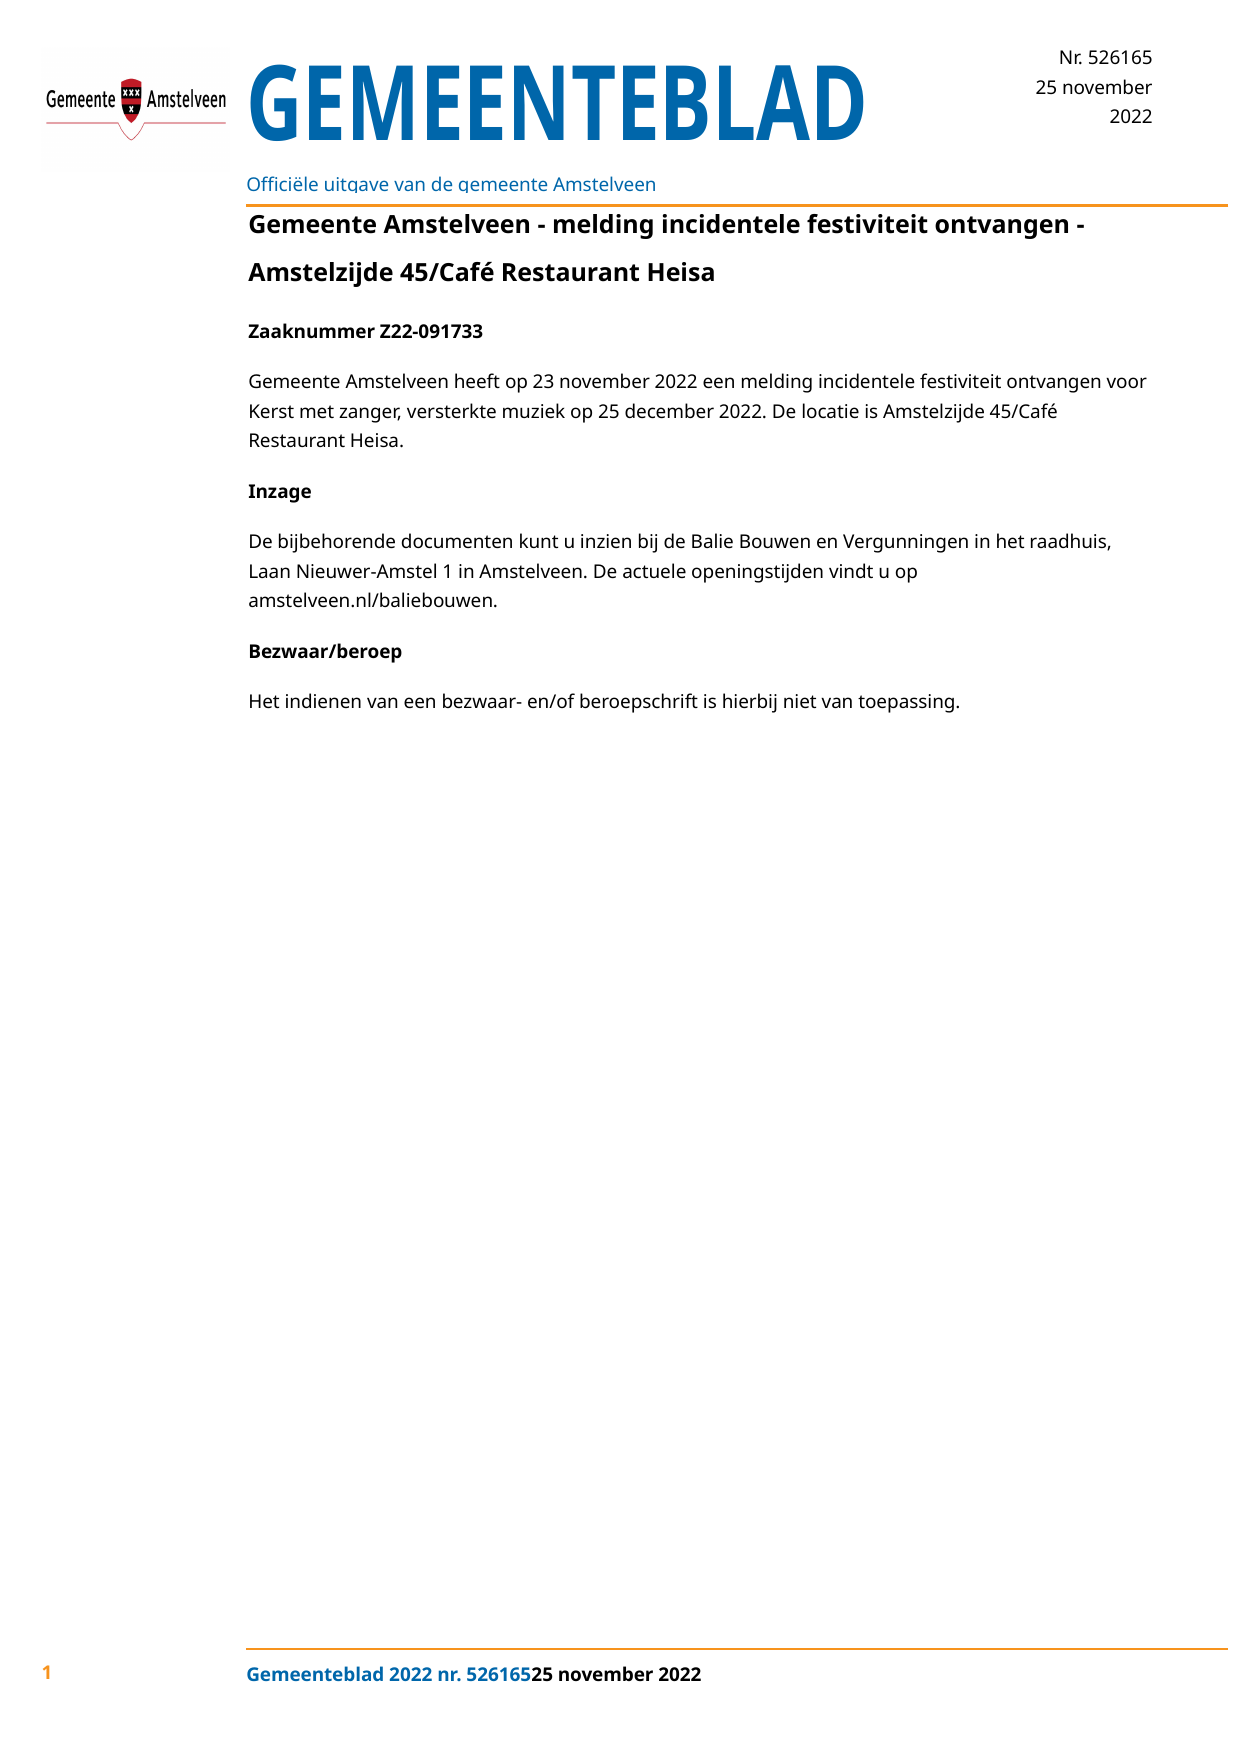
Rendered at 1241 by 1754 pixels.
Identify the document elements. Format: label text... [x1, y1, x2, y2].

text Bezwaar/beroep [248, 638, 1152, 664]
text De bijbehorende documenten kunt u inzien bij de Balie Bouwen en Vergunningen in het raadhuis, Laan Nieuwer-Amstel 1 in Amstelveen. De actuele openingstijden vindt u op amstelveen.nl/baliebouwen. [248, 528, 1152, 613]
picture [41, 47, 231, 172]
text Gemeente Amstelveen heeft op 23 november 2022 een melding incidentele festiviteit ontvangen voor Kerst met zanger, versterkte muziek op 25 december 2022. De locatie is Amstelzijde 45/Café Restaurant Heisa. [248, 368, 1152, 453]
text Het indienen van een bezwaar- en/of beroepschrift is hierbij niet van toepassing. [248, 688, 1152, 714]
text Inzage [248, 478, 1152, 504]
text Zaaknummer Z22-091733 [248, 318, 1152, 344]
text Gemeente Amstelveen - melding incidentele festiviteit ontvangen - Amstelzijde 45/Café Restaurant Heisa [248, 207, 1152, 288]
